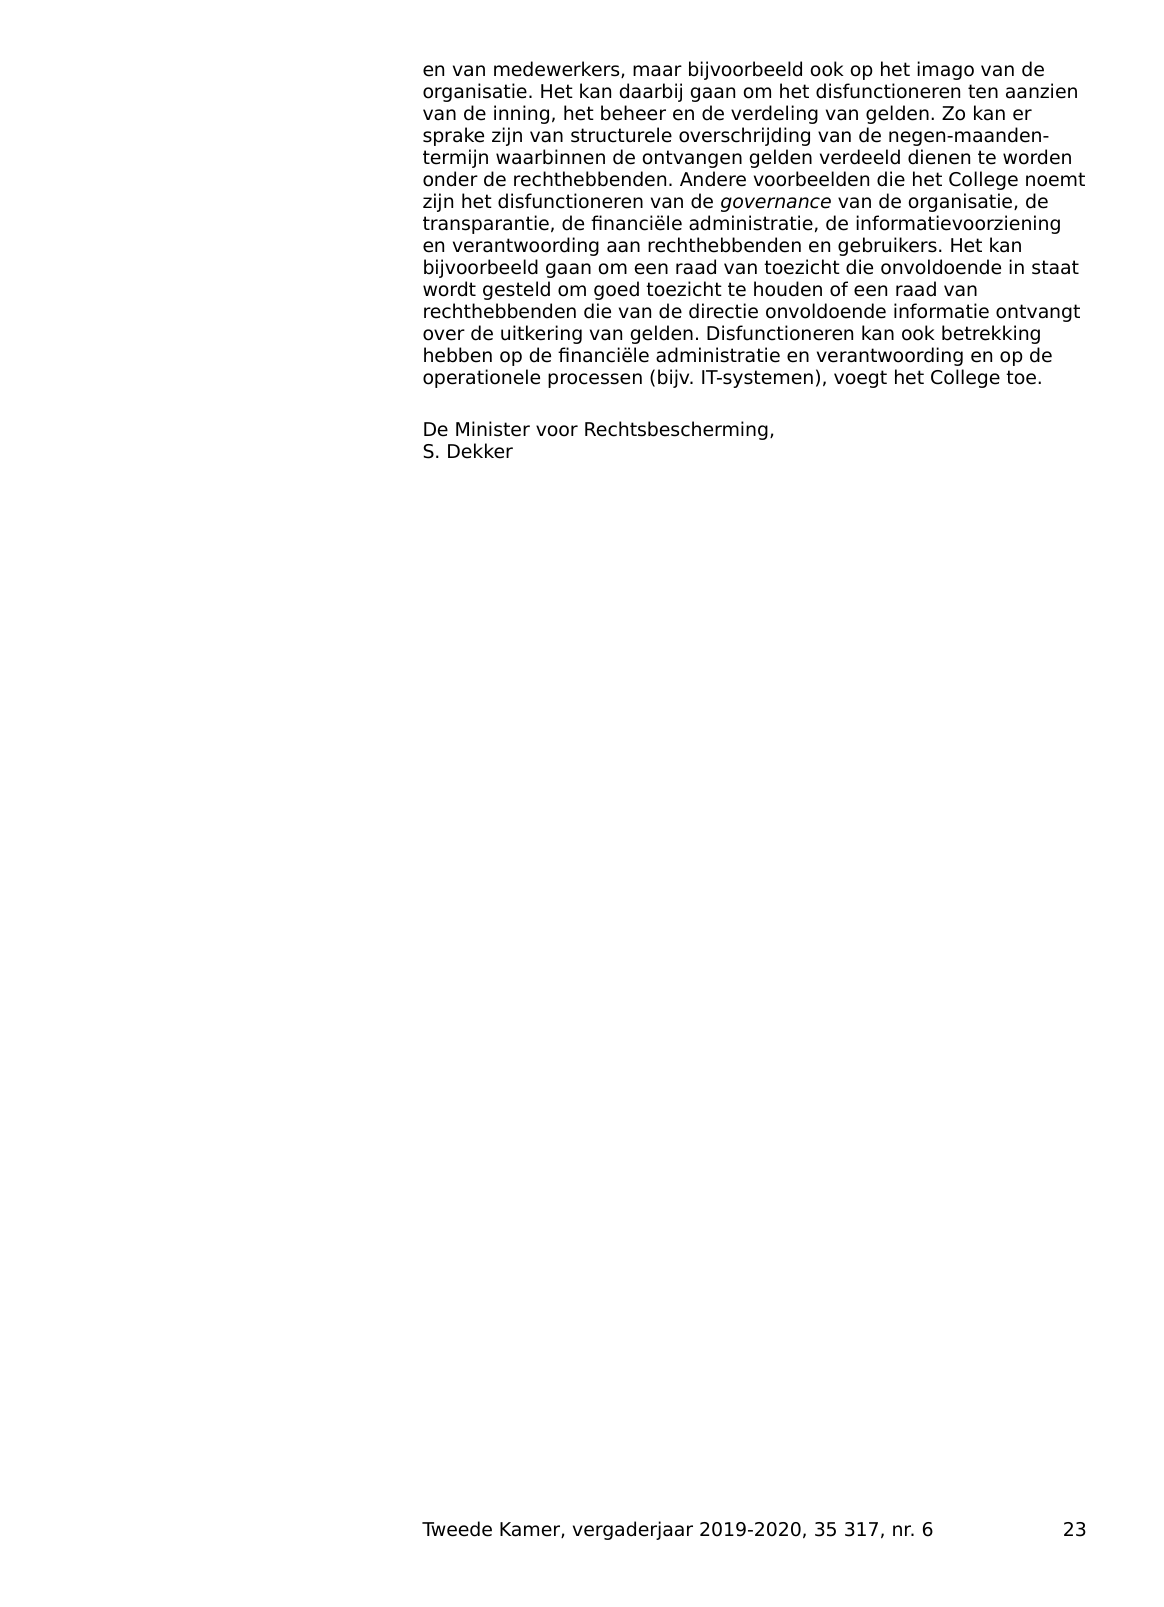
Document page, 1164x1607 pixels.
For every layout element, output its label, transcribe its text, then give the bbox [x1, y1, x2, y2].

text De Minister voor Rechtsbescherming, S. Dekker [422, 419, 1087, 463]
text en van medewerkers, maar bijvoorbeeld ook op het imago van de organisatie. Het kan daarbij gaan om het disfunctioneren ten aanzien van de inning, het beheer en de verdeling van gelden. Zo kan er sprake zijn van structurele overschrijding van de negen-maanden-termijn waarbinnen de ontvangen gelden verdeeld dienen te worden onder de rechthebbenden. Andere voorbeelden die het College noemt zijn het disfunctioneren van de governance van de organisatie, de transparantie, de financiële administratie, de informatievoorziening en verantwoording aan rechthebbenden en gebruikers. Het kan bijvoorbeeld gaan om een raad van toezicht die onvoldoende in staat wordt gesteld om goed toezicht te houden of een raad van rechthebbenden die van de directie onvoldoende informatie ontvangt over de uitkering van gelden. Disfunctioneren kan ook betrekking hebben op de financiële administratie en verantwoording en op de operationele processen (bijv. IT-systemen), voegt het College toe. [422, 59, 1087, 389]
